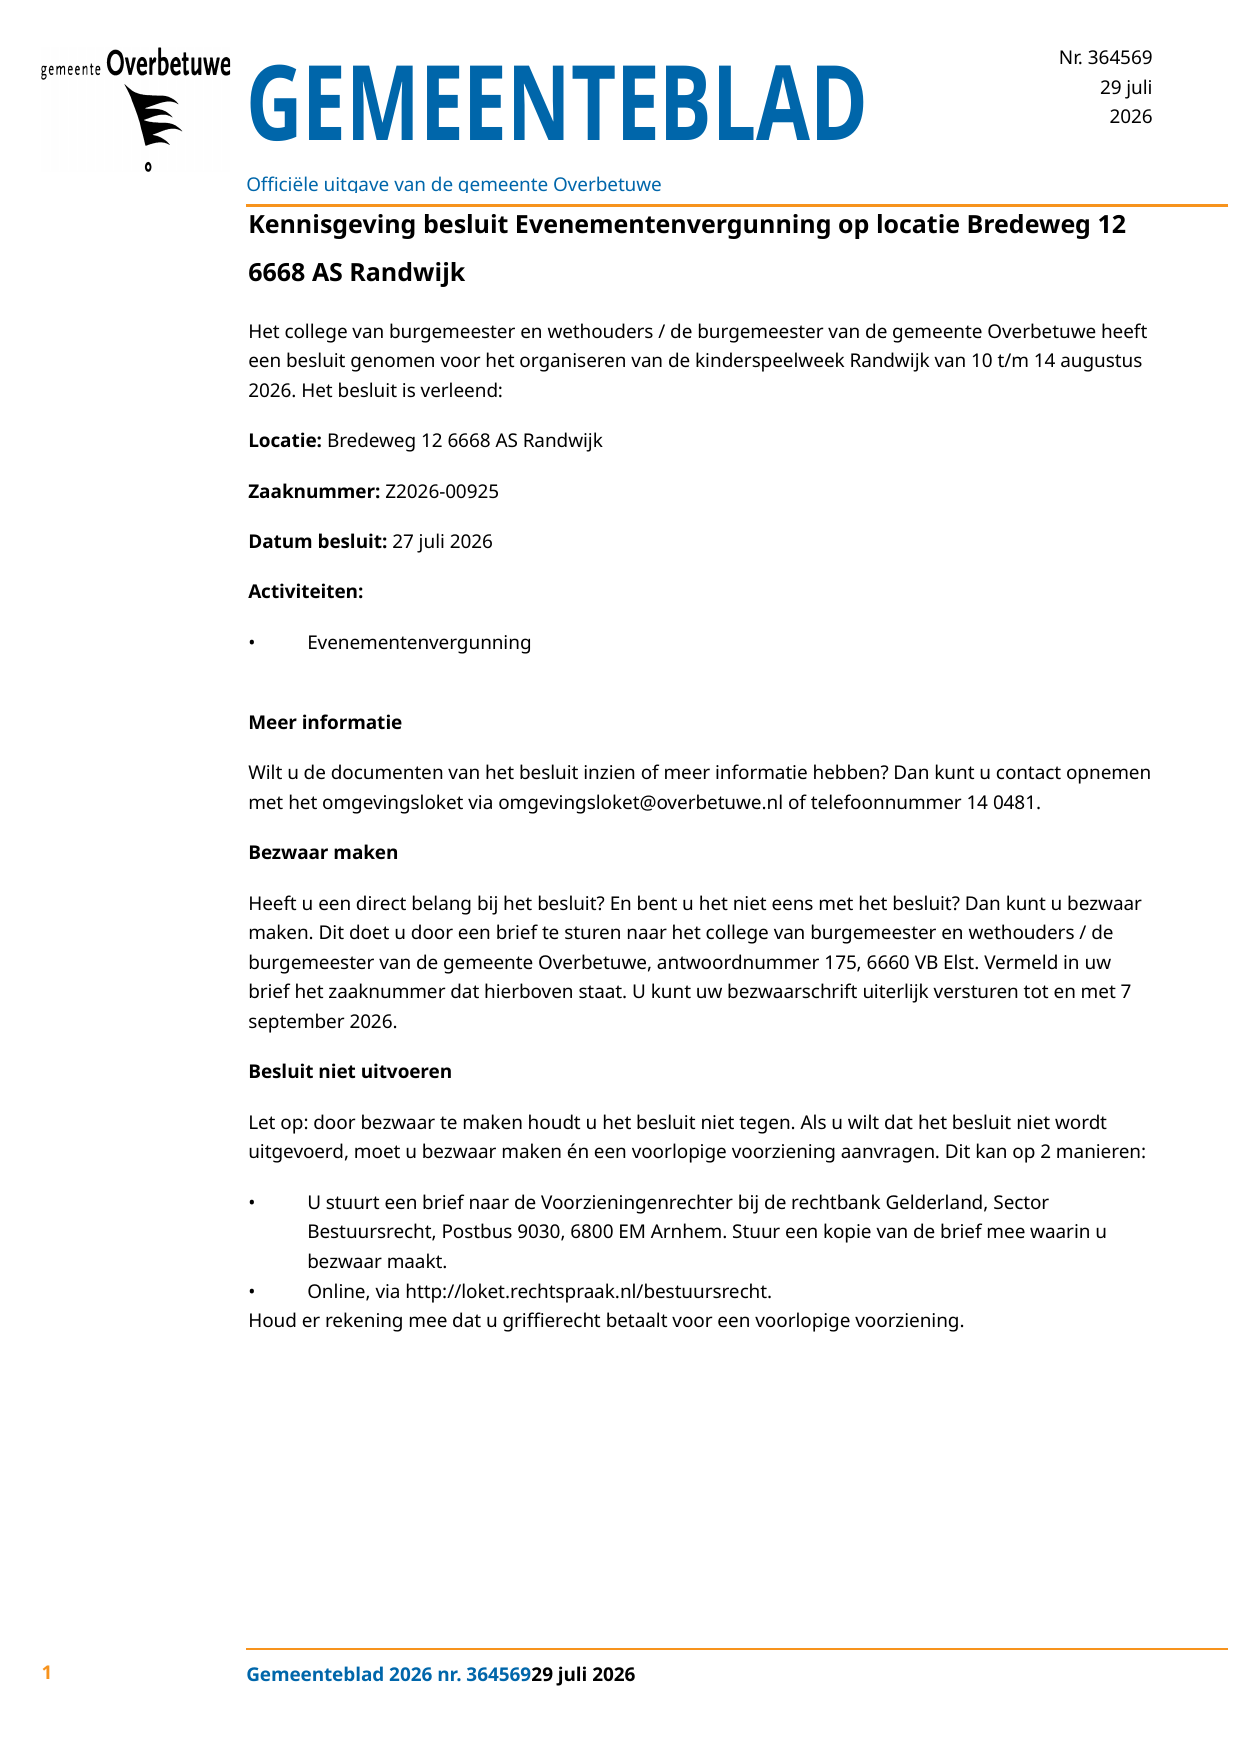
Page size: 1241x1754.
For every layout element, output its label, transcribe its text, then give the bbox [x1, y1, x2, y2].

list U stuurt een brief naar de Voorzieningenrechter bij de rechtbank Gelderland, Sector Bestuursrecht, Postbus 9030, 6800 EM Arnhem. Stuur een kopie van de brief mee waarin u bezwaar maakt. [248, 1189, 1152, 1274]
text Heeft u een direct belang bij het besluit? En bent u het niet eens met het besluit? Dan kunt u bezwaar maken. Dit doet u door een brief te sturen naar het college van burgemeester en wethouders / de burgemeester van de gemeente Overbetuwe, antwoordnummer 175, 6660 VB Elst. Vermeld in uw brief het zaaknummer dat hierboven staat. U kunt uw bezwaarschrift uiterlijk versturen tot en met 7 september 2026. [248, 890, 1152, 1034]
list Evenementenvergunning [248, 629, 1152, 655]
text Bezwaar maken [248, 839, 1152, 865]
text Kennisgeving besluit Evenementenvergunning op locatie Bredeweg 12 6668 AS Randwijk [248, 207, 1152, 288]
text Datum besluit: 27 juli 2026 [248, 528, 1152, 554]
text Zaaknummer: Z2026-00925 [248, 478, 1152, 504]
text Let op: door bezwaar te maken houdt u het besluit niet tegen. Als u wilt dat het besluit niet wordt uitgevoerd, moet u bezwaar maken én een voorlopige voorziening aanvragen. Dit kan op 2 manieren: [248, 1109, 1152, 1164]
text Locatie: Bredeweg 12 6668 AS Randwijk [248, 427, 1152, 453]
text Besluit niet uitvoeren [248, 1059, 1152, 1084]
text Het college van burgemeester en wethouders / de burgemeester van de gemeente Overbetuwe heeft een besluit genomen voor het organiseren van de kinderspeelweek Randwijk van 10 t/m 14 augustus 2026. Het besluit is verleend: [248, 318, 1152, 403]
text Houd er rekening mee dat u griffierecht betaalt voor een voorlopige voorziening. [248, 1307, 1152, 1333]
list Online, via http://loket.rechtspraak.nl/bestuursrecht. [248, 1278, 1152, 1304]
picture [41, 47, 231, 172]
text Activiteiten: [248, 579, 1152, 604]
text Meer informatie [248, 709, 1152, 735]
text Wilt u de documenten van het besluit inzien of meer informatie hebben? Dan kunt u contact opnemen met het omgevingsloket via omgevingsloket@overbetuwe.nl of telefoonnummer 14 0481. [248, 759, 1152, 815]
